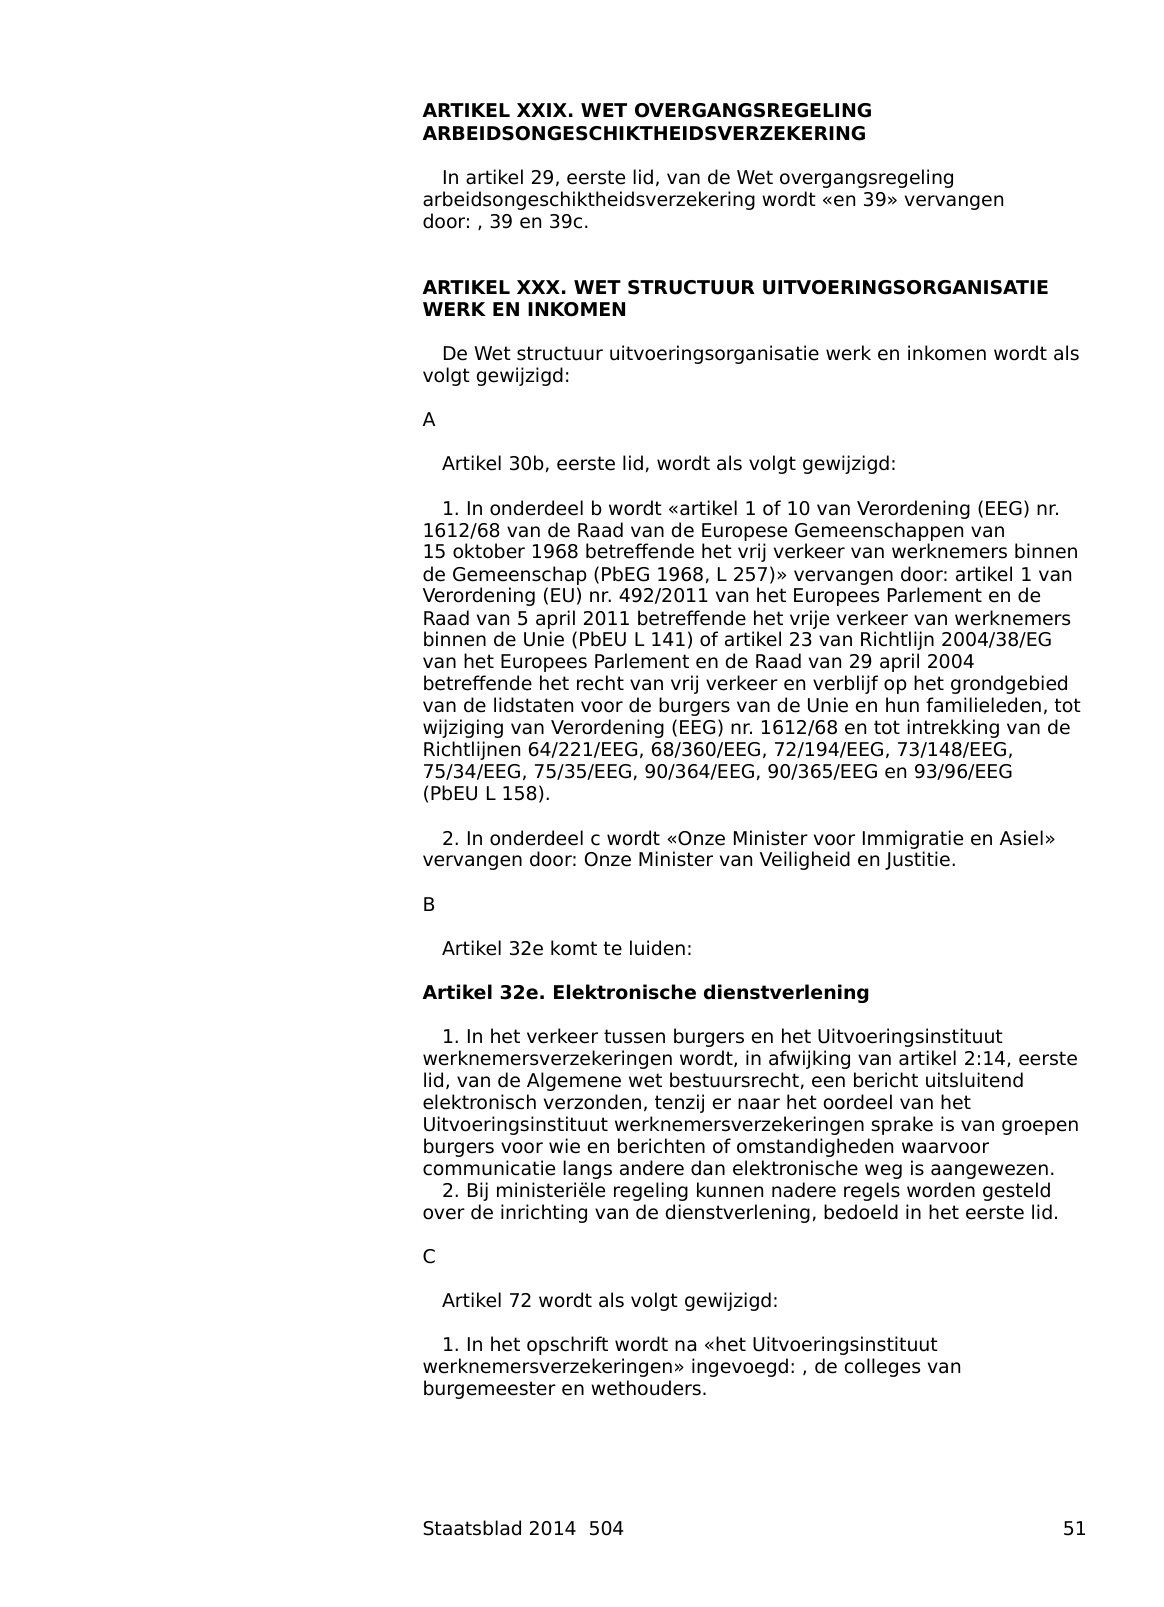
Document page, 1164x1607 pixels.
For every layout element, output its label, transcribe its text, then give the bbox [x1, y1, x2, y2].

text Artikel 32e komt te luiden: [422, 938, 1087, 960]
subtitle Artikel 32e. Elektronische dienstverlening [422, 982, 1087, 1004]
text A [422, 409, 1087, 431]
text B [422, 893, 1087, 916]
text In artikel 29, eerste lid, van de Wet overgangsregeling arbeidsongeschiktheidsverzekering wordt «en 39» vervangen door: , 39 en 39c. [422, 167, 1087, 232]
subtitle ARTIKEL XXX. WET STRUCTUUR UITVOERINGSORGANISATIE WERK EN INKOMEN [422, 277, 1087, 321]
subtitle ARTIKEL XXIX. WET OVERGANGSREGELING ARBEIDSONGESCHIKTHEIDSVERZEKERING [422, 100, 1087, 144]
text C [422, 1246, 1087, 1268]
text 1. In onderdeel b wordt «artikel 1 of 10 van Verordening (EEG) nr. 1612/68 van de Raad van de Europese Gemeenschappen van 15 oktober 1968 betreffende het vrij verkeer van werknemers binnen de Gemeenschap (PbEG 1968, L 257)» vervangen door: artikel 1 van Verordening (EU) nr. 492/2011 van het Europees Parlement en de Raad van 5 april 2011 betreffende het vrije verkeer van werknemers binnen de Unie (PbEU L 141) of artikel 23 van Richtlijn 2004/38/EG van het Europees Parlement en de Raad van 29 april 2004 betreffende het recht van vrij verkeer en verblijf op het grondgebied van de lidstaten voor de burgers van de Unie en hun familieleden, tot wijziging van Verordening (EEG) nr. 1612/68 en tot intrekking van de Richtlijnen 64/221/EEG, 68/360/EEG, 72/194/EEG, 73/148/EEG, 75/34/EEG, 75/35/EEG, 90/364/EEG, 90/365/EEG en 93/96/EEG (PbEU L 158). [422, 497, 1087, 805]
text De Wet structuur uitvoeringsorganisatie werk en inkomen wordt als volgt gewijzigd: [422, 343, 1087, 387]
text Artikel 72 wordt als volgt gewijzigd: [422, 1290, 1087, 1312]
text 2. Bij ministeriële regeling kunnen nadere regels worden gesteld over de inrichting van de dienstverlening, bedoeld in het eerste lid. [422, 1180, 1087, 1224]
text Artikel 30b, eerste lid, wordt als volgt gewijzigd: [422, 453, 1087, 475]
text 2. In onderdeel c wordt «Onze Minister voor Immigratie en Asiel» vervangen door: Onze Minister van Veiligheid en Justitie. [422, 827, 1087, 871]
text 1. In het verkeer tussen burgers en het Uitvoeringsinstituut werknemersverzekeringen wordt, in afwijking van artikel 2:14, eerste lid, van de Algemene wet bestuursrecht, een bericht uitsluitend elektronisch verzonden, tenzij er naar het oordeel van het Uitvoeringsinstituut werknemersverzekeringen sprake is van groepen burgers voor wie en berichten of omstandigheden waarvoor communicatie langs andere dan elektronische weg is aangewezen. [422, 1026, 1087, 1180]
text 1. In het opschrift wordt na «het Uitvoeringsinstituut werknemersverzekeringen» ingevoegd: , de colleges van burgemeester en wethouders. [422, 1334, 1087, 1400]
